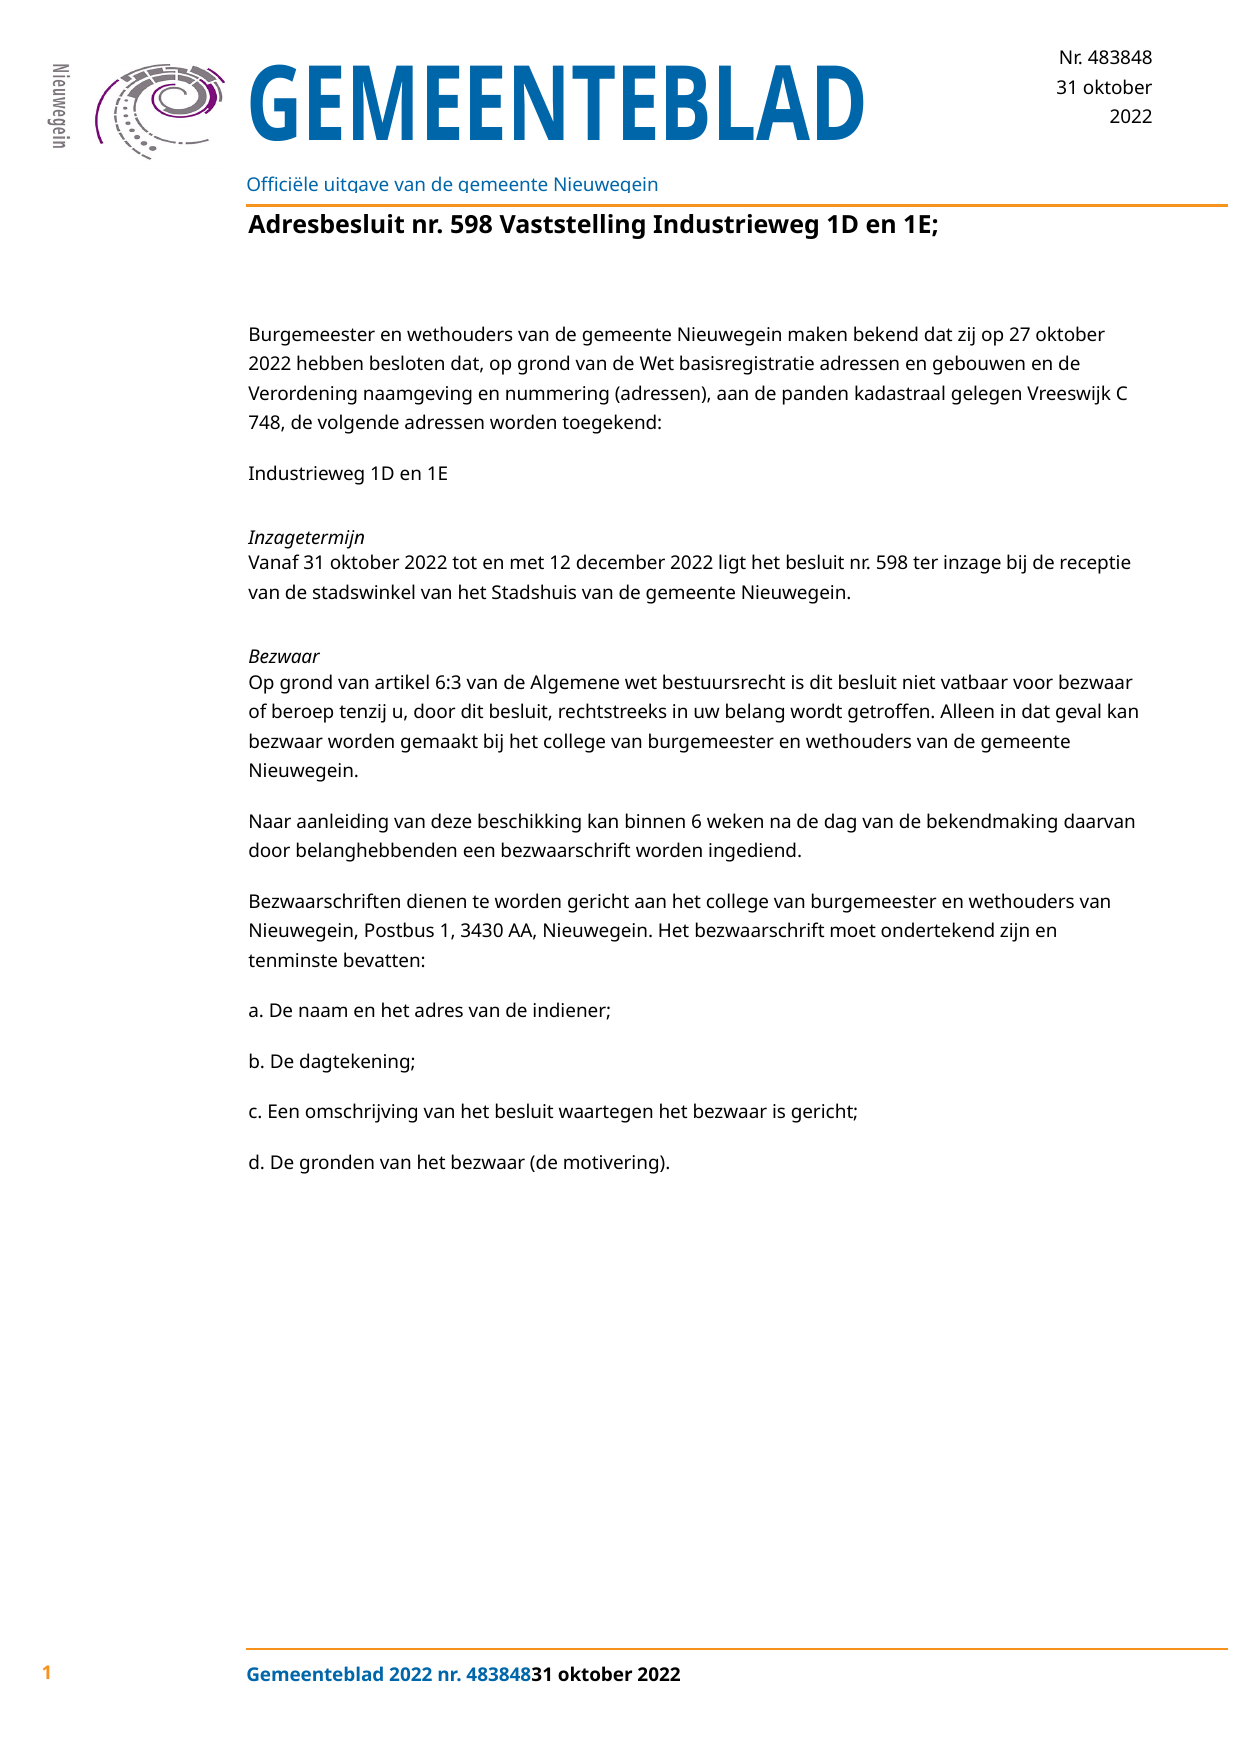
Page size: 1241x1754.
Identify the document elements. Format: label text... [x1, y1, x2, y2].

text Burgemeester en wethouders van de gemeente Nieuwegein maken bekend dat zij op 27 oktober 2022 hebben besloten dat, op grond van de Wet basisregistratie adressen en gebouwen en de Verordening naamgeving en nummering (adressen), aan de panden kadastraal gelegen Vreeswijk C 748, de volgende adressen worden toegekend: [248, 321, 1152, 435]
text Inzagetermijn [248, 524, 1152, 549]
text Bezwaar [248, 643, 1152, 669]
text Industrieweg 1D en 1E [248, 460, 1152, 486]
text c. Een omschrijving van het besluit waartegen het bezwaar is gericht; [248, 1098, 1152, 1124]
picture [41, 47, 231, 172]
text Adresbesluit nr. 598 Vaststelling Industrieweg 1D en 1E; [248, 207, 1152, 241]
text Op grond van artikel 6:3 van de Algemene wet bestuursrecht is dit besluit niet vatbaar voor bezwaar of beroep tenzij u, door dit besluit, rechtstreeks in uw belang wordt getroffen. Alleen in dat geval kan bezwaar worden gemaakt bij het college van burgemeester en wethouders van de gemeente Nieuwegein. [248, 669, 1152, 783]
text a. De naam en het adres van de indiener; [248, 998, 1152, 1023]
text Naar aanleiding van deze beschikking kan binnen 6 weken na de dag van de bekendmaking daarvan door belanghebbenden een bezwaarschrift worden ingediend. [248, 808, 1152, 863]
text d. De gronden van het bezwaar (de motivering). [248, 1149, 1152, 1174]
text b. De dagtekening; [248, 1048, 1152, 1074]
text Bezwaarschriften dienen te worden gericht aan het college van burgemeester en wethouders van Nieuwegein, Postbus 1, 3430 AA, Nieuwegein. Het bezwaarschrift moet ondertekend zijn en tenminste bevatten: [248, 888, 1152, 973]
text Vanaf 31 oktober 2022 tot en met 12 december 2022 ligt het besluit nr. 598 ter inzage bij de receptie van de stadswinkel van het Stadshuis van de gemeente Nieuwegein. [248, 549, 1152, 605]
